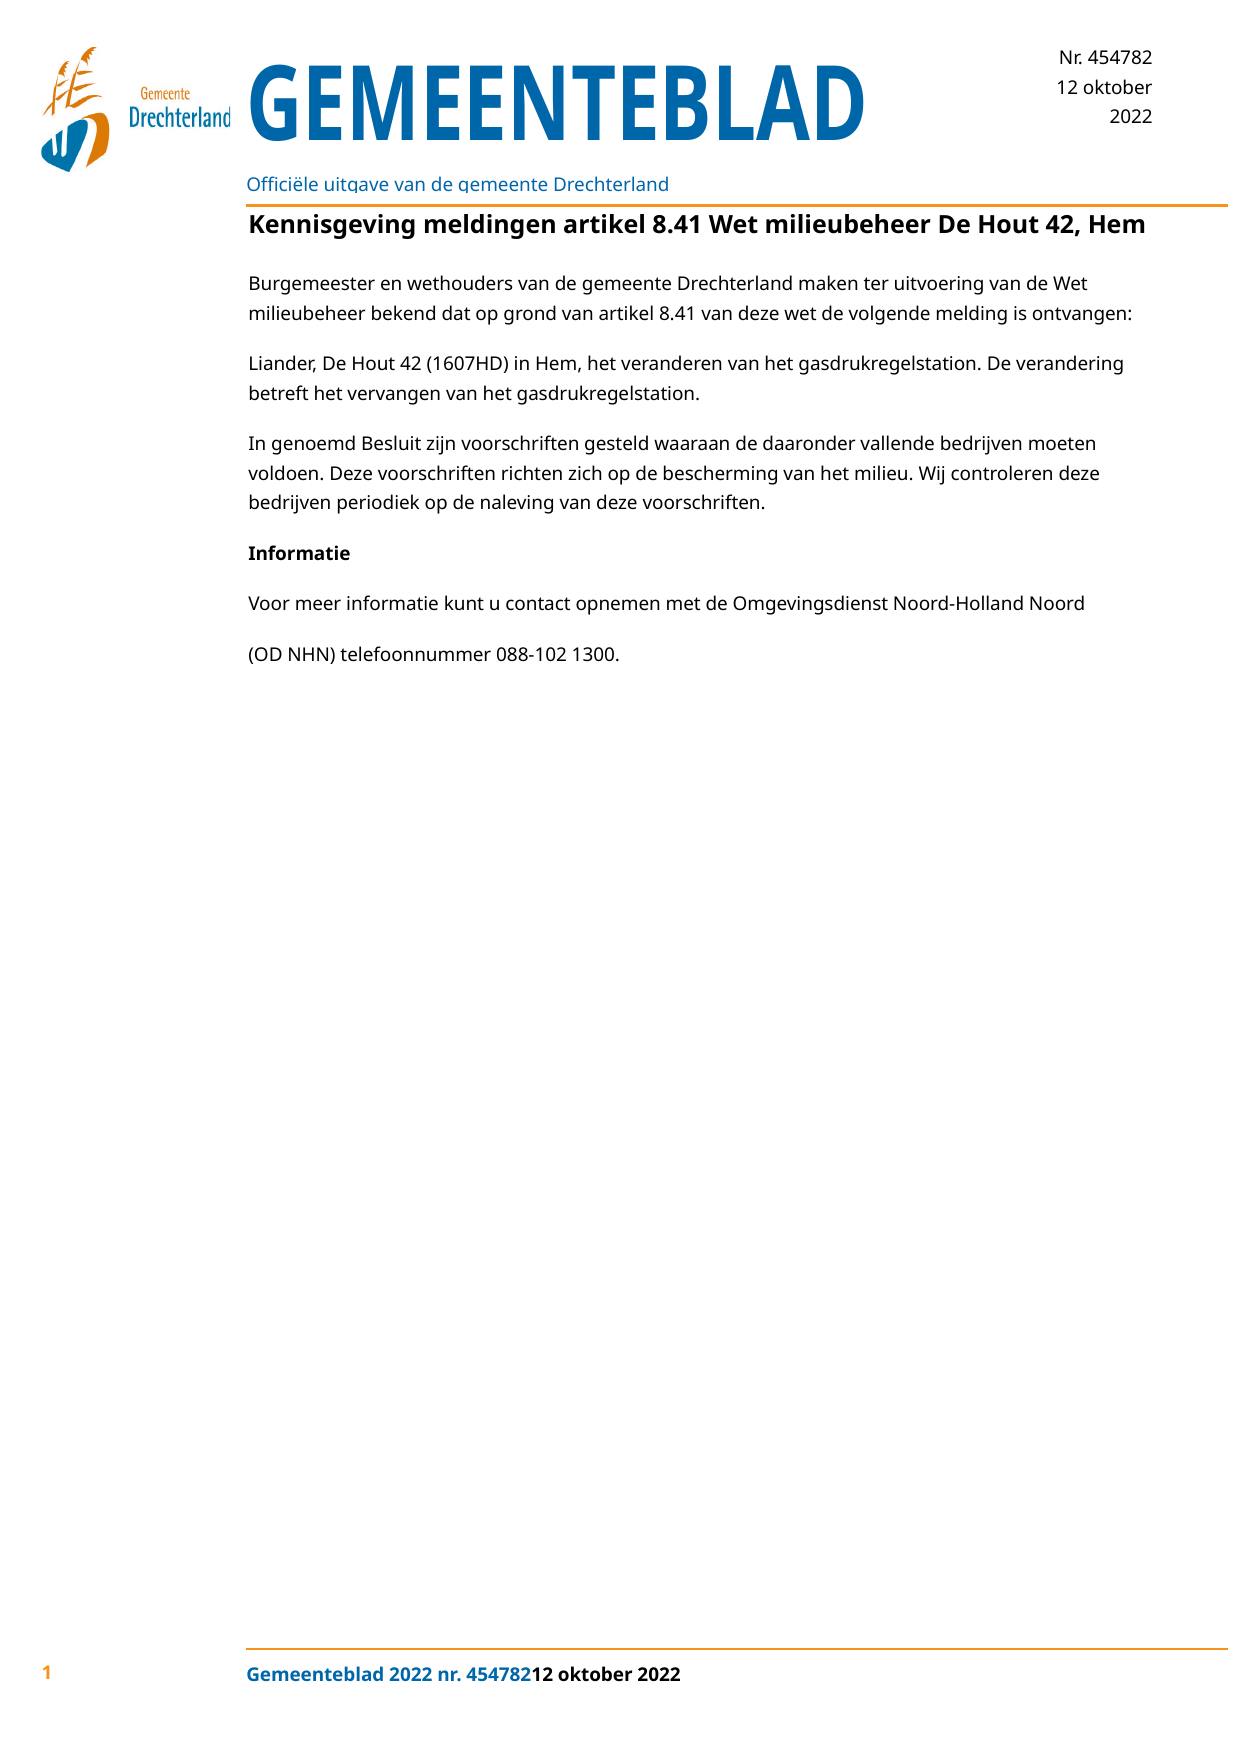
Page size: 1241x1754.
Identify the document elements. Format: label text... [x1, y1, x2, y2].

picture [226, 115, 231, 124]
text In genoemd Besluit zijn voorschriften gesteld waaraan de daaronder vallende bedrijven moeten voldoen. Deze voorschriften richten zich op de bescherming van het milieu. Wij controleren deze bedrijven periodiek op de naleving van deze voorschriften. [248, 430, 1152, 515]
text Voor meer informatie kunt u contact opnemen met de Omgevingsdienst Noord-Holland Noord [248, 590, 1152, 616]
picture [41, 158, 64, 172]
text (OD NHN) telefoonnummer 088-102 1300. [248, 641, 1152, 666]
text Kennisgeving meldingen artikel 8.41 Wet milieubeheer De Hout 42, Hem [248, 207, 1152, 241]
text Burgemeester en wethouders van de gemeente Drechterland maken ter uitvoering van de Wet milieubeheer bekend dat op grond van artikel 8.41 van deze wet de volgende melding is ontvangen: [248, 270, 1152, 326]
text Liander, De Hout 42 (1607HD) in Hem, het veranderen van het gasdrukregelstation. De verandering betreft het vervangen van het gasdrukregelstation. [248, 350, 1152, 406]
text Informatie [248, 540, 1152, 566]
picture [41, 47, 231, 172]
